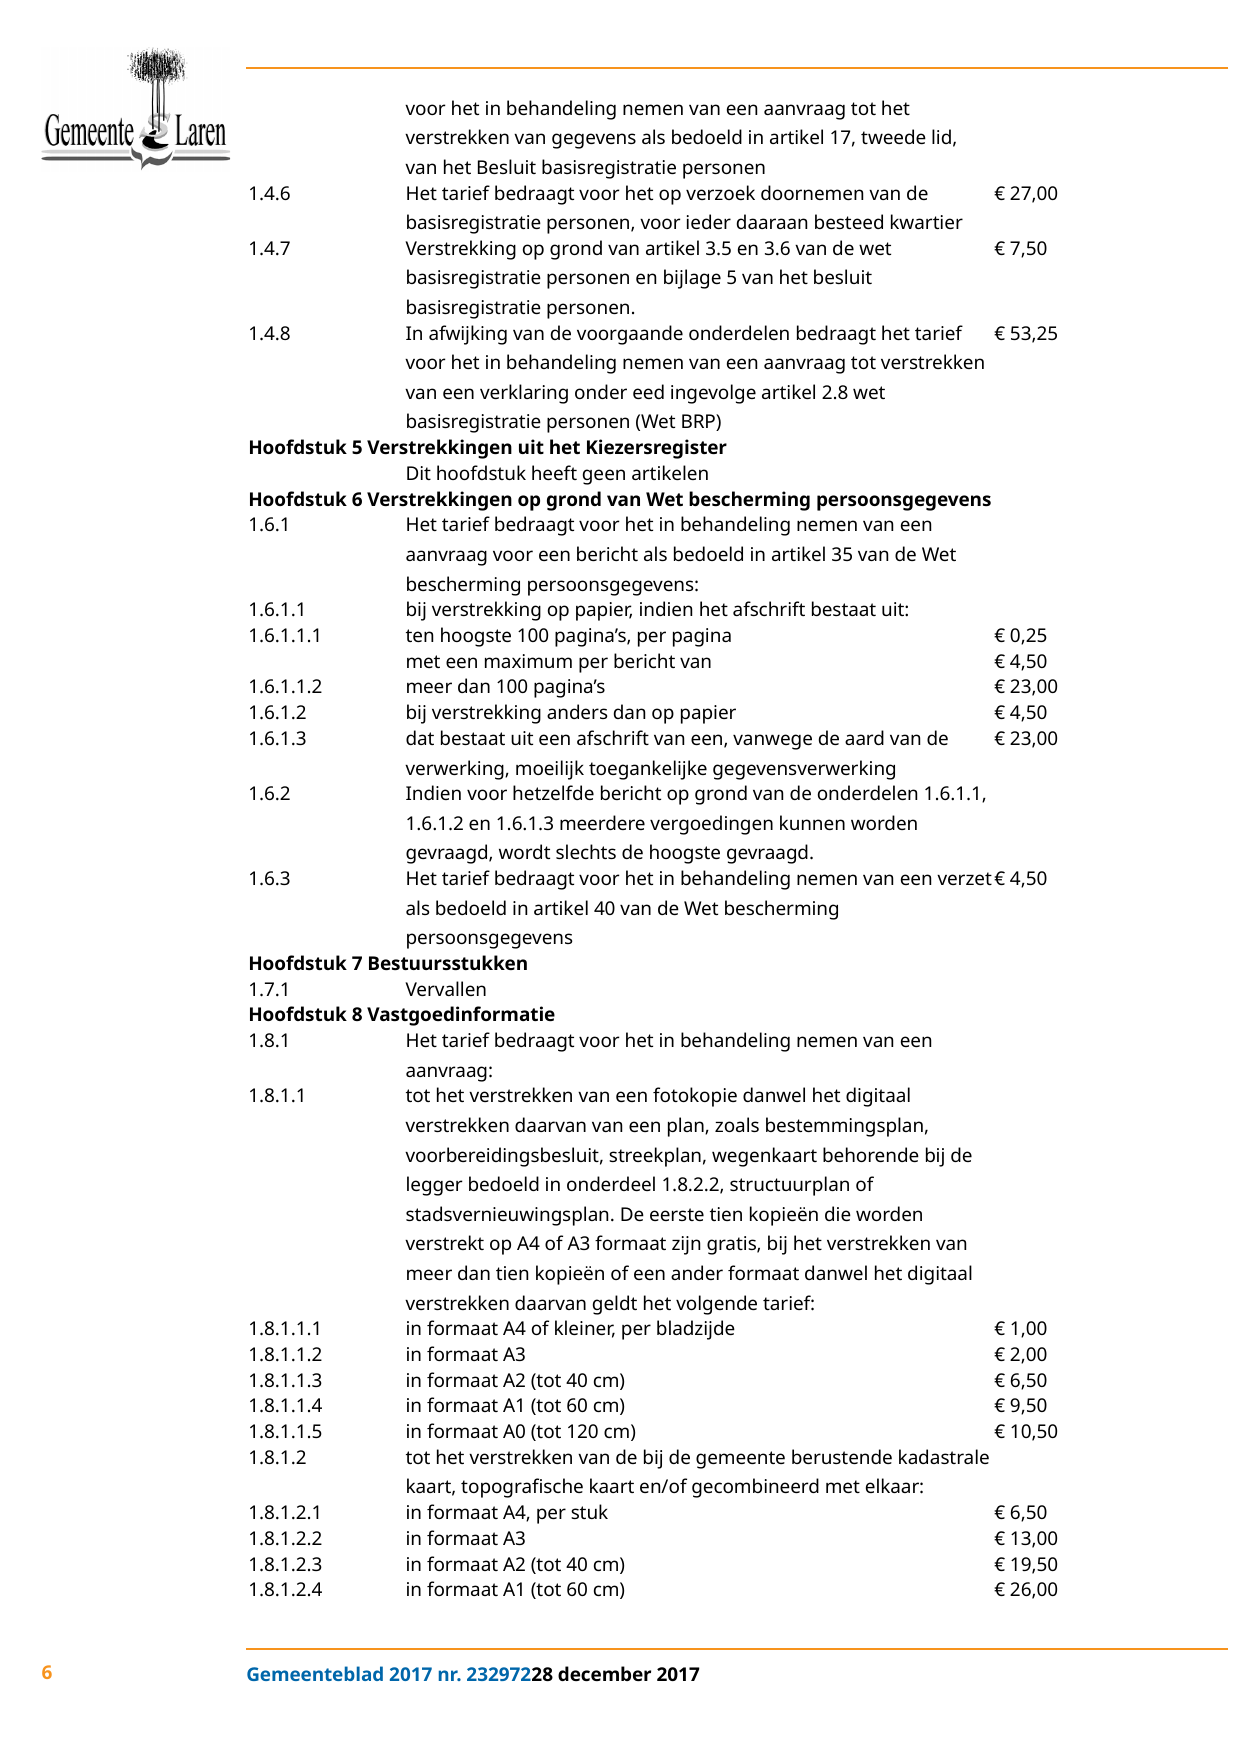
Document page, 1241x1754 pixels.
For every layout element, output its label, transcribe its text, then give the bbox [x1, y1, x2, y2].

table_cell 1.6.2 [248, 780, 405, 865]
table_cell Vervallen [405, 976, 994, 1002]
table_cell € 13,00 [994, 1525, 1152, 1551]
table_cell 1.8.1.1.5 [248, 1419, 405, 1444]
table_cell 1.8.1.1.2 [248, 1341, 405, 1367]
table_cell met een maximum per bericht van [405, 648, 994, 674]
table_cell in formaat A2 (tot 40 cm) [405, 1551, 994, 1577]
table_cell Verstrekking op grond van artikel 3.5 en 3.6 van de wet basisregistratie personen en bijlage 5 van het besluit basisregistratie personen. [405, 235, 994, 320]
table_cell [994, 1444, 1152, 1499]
table_cell in formaat A3 [405, 1341, 994, 1367]
table_cell 1.8.1.2.4 [248, 1577, 405, 1602]
table_cell 1.8.1.2 [248, 1444, 405, 1499]
table_cell € 6,50 [994, 1500, 1152, 1525]
table_cell in formaat A1 (tot 60 cm) [405, 1577, 994, 1602]
table_cell Het tarief bedraagt voor het op verzoek doornemen van de basisregistratie personen, voor ieder daaraan besteed kwartier [405, 180, 994, 235]
table_cell 1.6.1.3 [248, 725, 405, 780]
table_cell € 9,50 [994, 1393, 1152, 1418]
table_cell 1.4.6 [248, 180, 405, 235]
table_cell 1.6.1.1.2 [248, 674, 405, 699]
table_cell 1.8.1.2.2 [248, 1525, 405, 1551]
table_cell Hoofdstuk 6 Verstrekkingen op grond van Wet bescherming persoonsgegevens [248, 486, 1152, 512]
table_cell 1.7.1 [248, 976, 405, 1002]
table_cell [994, 780, 1152, 865]
table_cell in formaat A0 (tot 120 cm) [405, 1419, 994, 1444]
table_cell voor het in behandeling nemen van een aanvraag tot het verstrekken van gegevens als bedoeld in artikel 17, tweede lid, van het Besluit basisregistratie personen [405, 95, 994, 180]
table_cell Hoofdstuk 8 Vastgoedinformatie [248, 1002, 1152, 1027]
table_cell [994, 512, 1152, 596]
table_cell [248, 95, 405, 180]
table_cell € 4,50 [994, 865, 1152, 950]
table_cell Het tarief bedraagt voor het in behandeling nemen van een aanvraag: [405, 1028, 994, 1083]
table_cell [994, 460, 1152, 486]
table_cell in formaat A4 of kleiner, per bladzijde [405, 1316, 994, 1341]
table_cell 1.8.1.1 [248, 1083, 405, 1316]
table_cell 1.8.1.2.1 [248, 1500, 405, 1525]
table_cell bij verstrekking anders dan op papier [405, 699, 994, 725]
table_cell 1.6.1.2 [248, 699, 405, 725]
table_cell € 10,50 [994, 1419, 1152, 1444]
table_cell Indien voor hetzelfde bericht op grond van de onderdelen 1.6.1.1, 1.6.1.2 en 1.6.1.3 meerdere vergoedingen kunnen worden gevraagd, wordt slechts de hoogste gevraagd. [405, 780, 994, 865]
table_cell [994, 95, 1152, 180]
table_cell Het tarief bedraagt voor het in behandeling nemen van een verzet als bedoeld in artikel 40 van de Wet bescherming persoonsgegevens [405, 865, 994, 950]
table_cell in formaat A1 (tot 60 cm) [405, 1393, 994, 1418]
table_cell 1.6.3 [248, 865, 405, 950]
table_cell € 0,25 [994, 622, 1152, 648]
table_cell In afwijking van de voorgaande onderdelen bedraagt het tarief voor het in behandeling nemen van een aanvraag tot verstrekken van een verklaring onder eed ingevolge artikel 2.8 wet basisregistratie personen (Wet BRP) [405, 320, 994, 434]
table_cell € 26,00 [994, 1577, 1152, 1602]
table_cell € 7,50 [994, 235, 1152, 320]
table_cell tot het verstrekken van de bij de gemeente berustende kadastrale kaart, topografische kaart en/of gecombineerd met elkaar: [405, 1444, 994, 1499]
table_cell Hoofdstuk 5 Verstrekkingen uit het Kiezersregister [248, 434, 1152, 460]
table_cell meer dan 100 pagina’s [405, 674, 994, 699]
table_cell [248, 460, 405, 486]
table_cell 1.8.1.1.1 [248, 1316, 405, 1341]
table_cell 1.4.8 [248, 320, 405, 434]
table_cell Hoofdstuk 7 Bestuursstukken [248, 950, 1152, 976]
table_cell € 23,00 [994, 674, 1152, 699]
table_cell 1.8.1.1.4 [248, 1393, 405, 1418]
table_cell tot het verstrekken van een fotokopie danwel het digitaal verstrekken daarvan van een plan, zoals bestemmingsplan, voorbereidingsbesluit, streekplan, wegenkaart behorende bij de legger bedoeld in onderdeel 1.8.2.2, structuurplan of stadsvernieuwingsplan. De eerste tien kopieën die worden verstrekt op A4 of A3 formaat zijn gratis, bij het verstrekken van meer dan tien kopieën of een ander formaat danwel het digitaal verstrekken daarvan geldt het volgende tarief: [405, 1083, 994, 1316]
table_cell € 23,00 [994, 725, 1152, 780]
table_cell in formaat A4, per stuk [405, 1500, 994, 1525]
table_cell 1.8.1.2.3 [248, 1551, 405, 1577]
table_cell 1.8.1 [248, 1028, 405, 1083]
table_cell € 27,00 [994, 180, 1152, 235]
picture [41, 47, 231, 172]
table_cell bij verstrekking op papier, indien het afschrift bestaat uit: [405, 596, 994, 622]
table_cell € 2,00 [994, 1341, 1152, 1367]
table_cell dat bestaat uit een afschrift van een, vanwege de aard van de verwerking, moeilijk toegankelijke gegevensverwerking [405, 725, 994, 780]
table_cell € 1,00 [994, 1316, 1152, 1341]
table_cell Dit hoofdstuk heeft geen artikelen [405, 460, 994, 486]
table_cell [994, 596, 1152, 622]
table_cell [994, 976, 1152, 1002]
table_cell 1.6.1.1 [248, 596, 405, 622]
table_cell [994, 1028, 1152, 1083]
table_cell € 4,50 [994, 699, 1152, 725]
table_cell Het tarief bedraagt voor het in behandeling nemen van een aanvraag voor een bericht als bedoeld in artikel 35 van de Wet bescherming persoonsgegevens: [405, 512, 994, 596]
table_cell ten hoogste 100 pagina’s, per pagina [405, 622, 994, 648]
table_cell 1.4.7 [248, 235, 405, 320]
table_cell € 19,50 [994, 1551, 1152, 1577]
table_cell in formaat A3 [405, 1525, 994, 1551]
table_cell € 53,25 [994, 320, 1152, 434]
table_cell in formaat A2 (tot 40 cm) [405, 1367, 994, 1393]
table_cell € 4,50 [994, 648, 1152, 674]
table_cell € 6,50 [994, 1367, 1152, 1393]
table_cell [994, 1083, 1152, 1316]
table_cell 1.6.1 [248, 512, 405, 596]
table_cell [248, 648, 405, 674]
table_cell 1.8.1.1.3 [248, 1367, 405, 1393]
table_cell 1.6.1.1.1 [248, 622, 405, 648]
